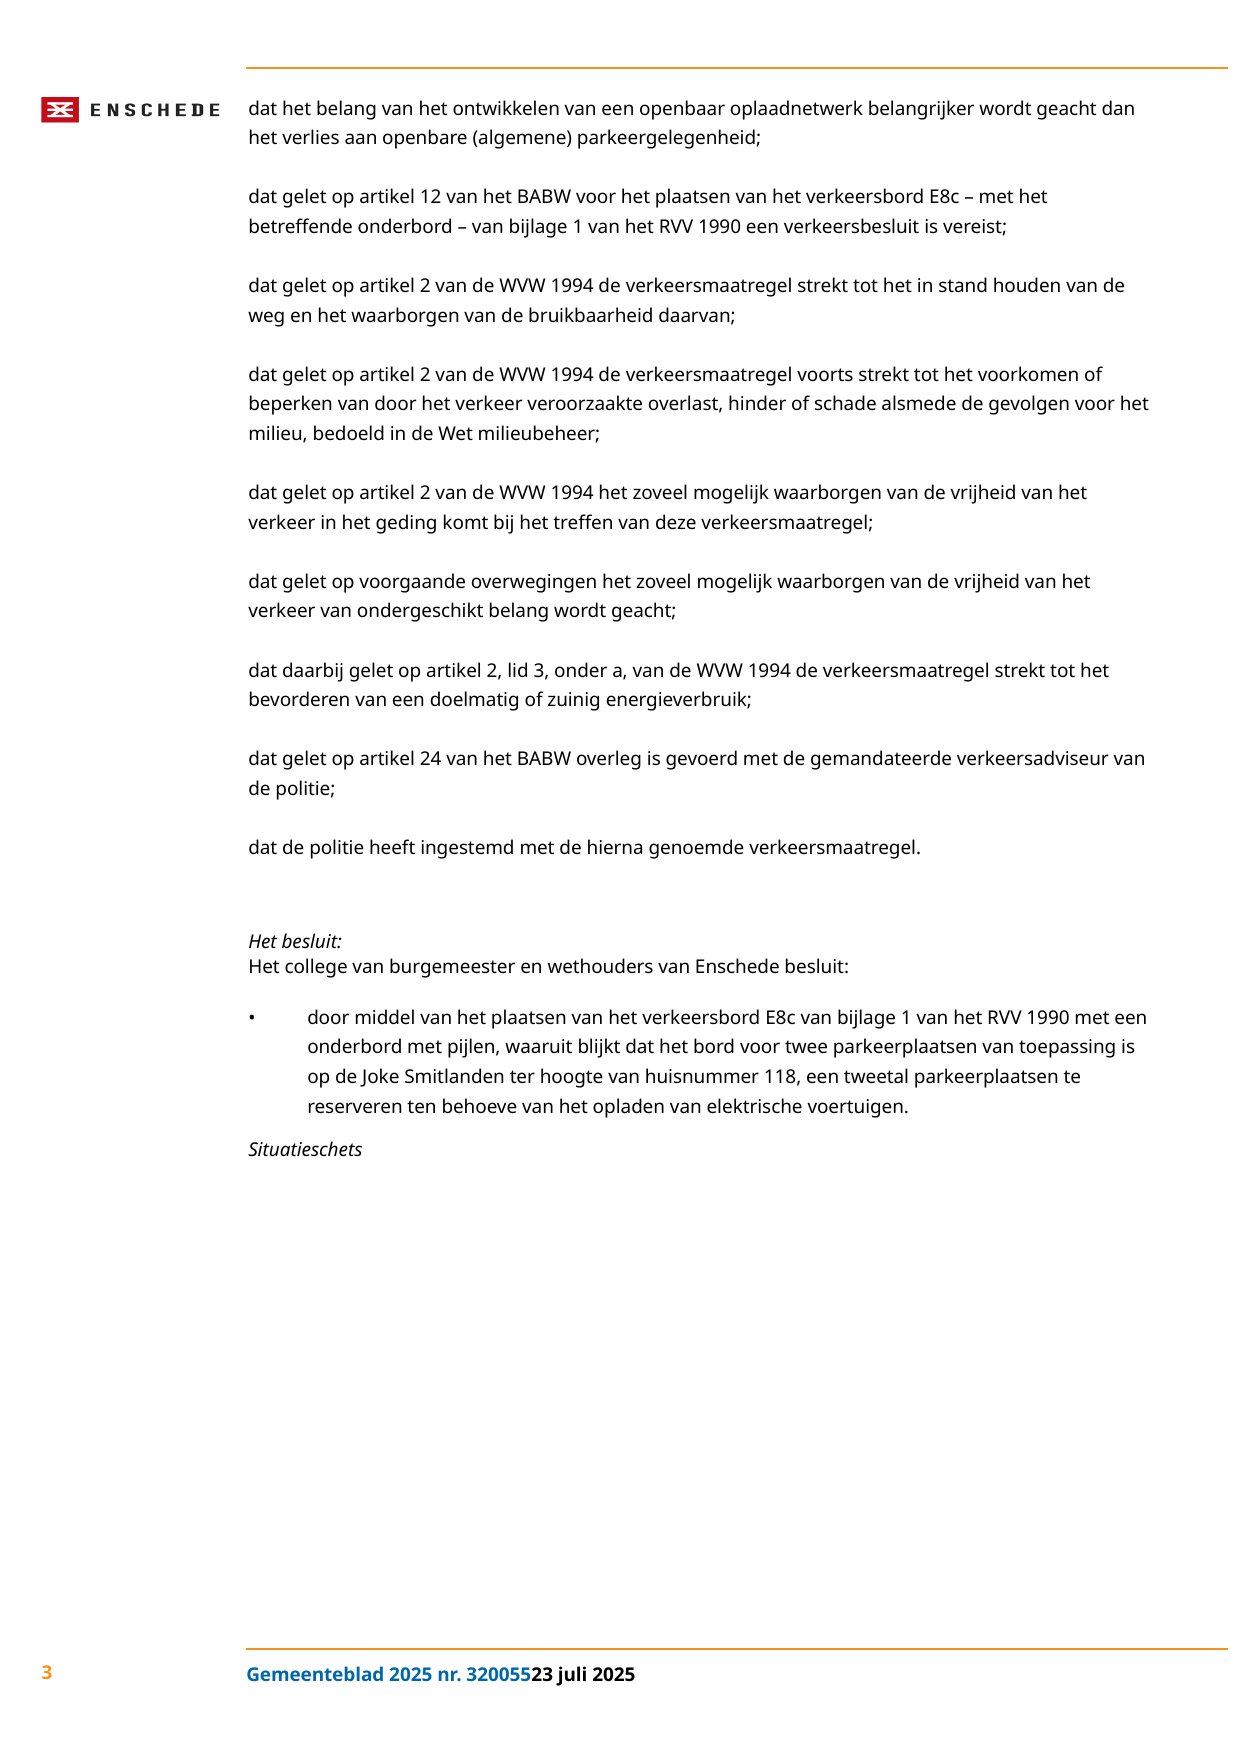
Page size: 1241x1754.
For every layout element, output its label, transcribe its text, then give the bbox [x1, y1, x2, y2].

text dat gelet op artikel 24 van het BABW overleg is gevoerd met de gemandateerde verkeersadviseur van de politie; [248, 746, 1152, 801]
list door middel van het plaatsen van het verkeersbord E8c van bijlage 1 van het RVV 1990 met een onderbord met pijlen, waaruit blijkt dat het bord voor twee parkeerplaatsen van toepassing is op de Joke Smitlanden ter hoogte van huisnummer 118, een tweetal parkeerplaatsen te reserveren ten behoeve van het opladen van elektrische voertuigen. [248, 1004, 1152, 1118]
text Het besluit: [248, 928, 1152, 954]
text dat daarbij gelet op artikel 2, lid 3, onder a, van de WVW 1994 de verkeersmaatregel strekt tot het bevorderen van een doelmatig of zuinig energieverbruik; [248, 657, 1152, 712]
text dat gelet op voorgaande overwegingen het zoveel mogelijk waarborgen van de vrijheid van het verkeer van ondergeschikt belang wordt geacht; [248, 568, 1152, 623]
text dat de politie heeft ingestemd met de hierna genoemde verkeersmaatregel. [248, 834, 1152, 860]
text Situatieschets [248, 1136, 1152, 1162]
text dat gelet op artikel 2 van de WVW 1994 de verkeersmaatregel voorts strekt tot het voorkomen of beperken van door het verkeer veroorzaakte overlast, hinder of schade alsmede de gevolgen voor het milieu, bedoeld in de Wet milieubeheer; [248, 361, 1152, 446]
text dat gelet op artikel 12 van het BABW voor het plaatsen van het verkeersbord E8c – met het betreffende onderbord – van bijlage 1 van het RVV 1990 een verkeersbesluit is vereist; [248, 183, 1152, 239]
text Het college van burgemeester en wethouders van Enschede besluit: [248, 954, 1152, 979]
text dat gelet op artikel 2 van de WVW 1994 het zoveel mogelijk waarborgen van de vrijheid van het verkeer in het geding komt bij het treffen van deze verkeersmaatregel; [248, 479, 1152, 535]
picture [41, 47, 231, 172]
text dat gelet op artikel 2 van de WVW 1994 de verkeersmaatregel strekt tot het in stand houden van de weg en het waarborgen van de bruikbaarheid daarvan; [248, 272, 1152, 328]
text dat het belang van het ontwikkelen van een openbaar oplaadnetwerk belangrijker wordt geacht dan het verlies aan openbare (algemene) parkeergelegenheid; [248, 95, 1152, 150]
